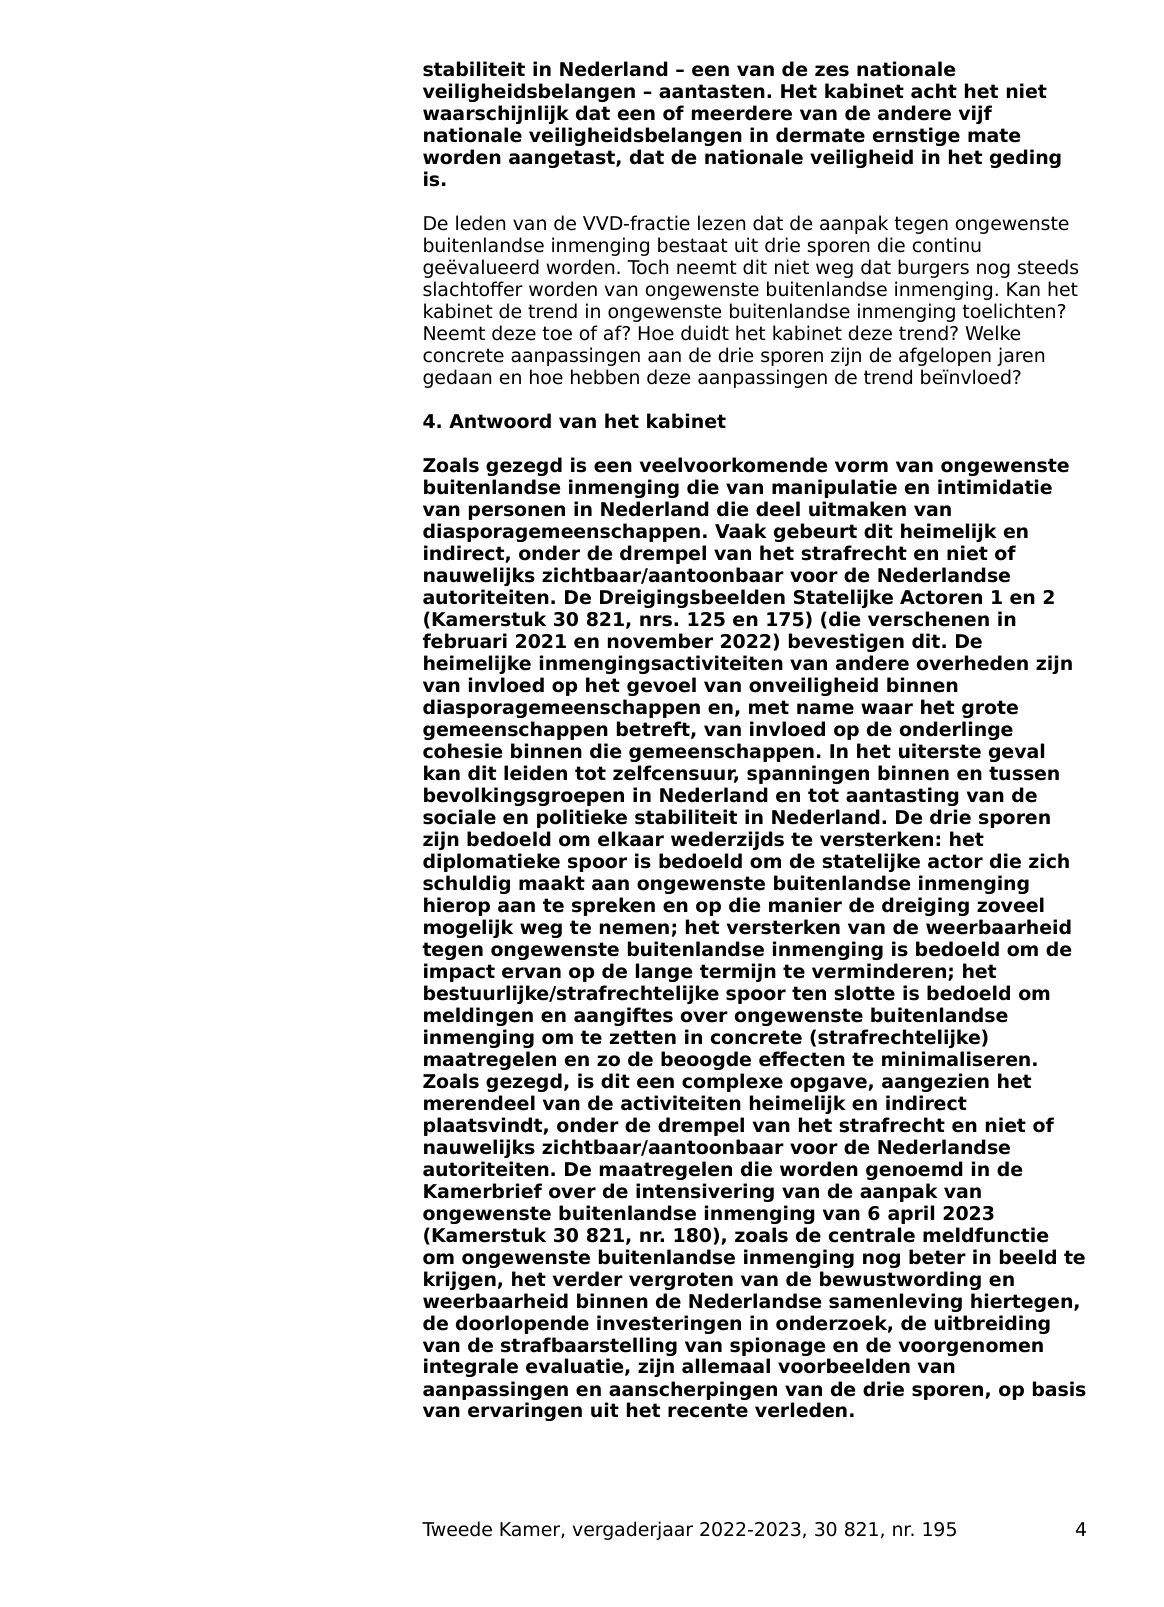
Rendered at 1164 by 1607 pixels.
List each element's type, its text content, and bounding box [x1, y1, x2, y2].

text De leden van de VVD-fractie lezen dat de aanpak tegen ongewenste buitenlandse inmenging bestaat uit drie sporen die continu geëvalueerd worden. Toch neemt dit niet weg dat burgers nog steeds slachtoffer worden van ongewenste buitenlandse inmenging. Kan het kabinet de trend in ongewenste buitenlandse inmenging toelichten? Neemt deze toe of af? Hoe duidt het kabinet deze trend? Welke concrete aanpassingen aan de drie sporen zijn de afgelopen jaren gedaan en hoe hebben deze aanpassingen de trend beïnvloed? [422, 213, 1087, 389]
text Zoals gezegd is een veelvoorkomende vorm van ongewenste buitenlandse inmenging die van manipulatie en intimidatie van personen in Nederland die deel uitmaken van diasporagemeenschappen. Vaak gebeurt dit heimelijk en indirect, onder de drempel van het strafrecht en niet of nauwelijks zichtbaar/aantoonbaar voor de Nederlandse autoriteiten. De Dreigingsbeelden Statelijke Actoren 1 en 2 (Kamerstuk 30 821, nrs. 125 en 175) (die verschenen in februari 2021 en november 2022) bevestigen dit. De heimelijke inmengingsactiviteiten van andere overheden zijn van invloed op het gevoel van onveiligheid binnen diasporagemeenschappen en, met name waar het grote gemeenschappen betreft, van invloed op de onderlinge cohesie binnen die gemeenschappen. In het uiterste geval kan dit leiden tot zelfcensuur, spanningen binnen en tussen bevolkingsgroepen in Nederland en tot aantasting van de sociale en politieke stabiliteit in Nederland. De drie sporen zijn bedoeld om elkaar wederzijds te versterken: het diplomatieke spoor is bedoeld om de statelijke actor die zich schuldig maakt aan ongewenste buitenlandse inmenging hierop aan te spreken en op die manier de dreiging zoveel mogelijk weg te nemen; het versterken van de weerbaarheid tegen ongewenste buitenlandse inmenging is bedoeld om de impact ervan op de lange termijn te verminderen; het bestuurlijke/strafrechtelijke spoor ten slotte is bedoeld om meldingen en aangiftes over ongewenste buitenlandse inmenging om te zetten in concrete (strafrechtelijke) maatregelen en zo de beoogde effecten te minimaliseren. Zoals gezegd, is dit een complexe opgave, aangezien het merendeel van de activiteiten heimelijk en indirect plaatsvindt, onder de drempel van het strafrecht en niet of nauwelijks zichtbaar/aantoonbaar voor de Nederlandse autoriteiten. De maatregelen die worden genoemd in de Kamerbrief over de intensivering van de aanpak van ongewenste buitenlandse inmenging van 6 april 2023 (Kamerstuk 30 821, nr. 180), zoals de centrale meldfunctie om ongewenste buitenlandse inmenging nog beter in beeld te krijgen, het verder vergroten van de bewustwording en weerbaarheid binnen de Nederlandse samenleving hiertegen, de doorlopende investeringen in onderzoek, de uitbreiding van de strafbaarstelling van spionage en de voorgenomen integrale evaluatie, zijn allemaal voorbeelden van aanpassingen en aanscherpingen van de drie sporen, op basis van ervaringen uit het recente verleden. [422, 455, 1087, 1422]
subtitle 4. Antwoord van het kabinet [422, 411, 1087, 433]
text stabiliteit in Nederland – een van de zes nationale veiligheidsbelangen – aantasten. Het kabinet acht het niet waarschijnlijk dat een of meerdere van de andere vijf nationale veiligheidsbelangen in dermate ernstige mate worden aangetast, dat de nationale veiligheid in het geding is. [422, 59, 1087, 191]
